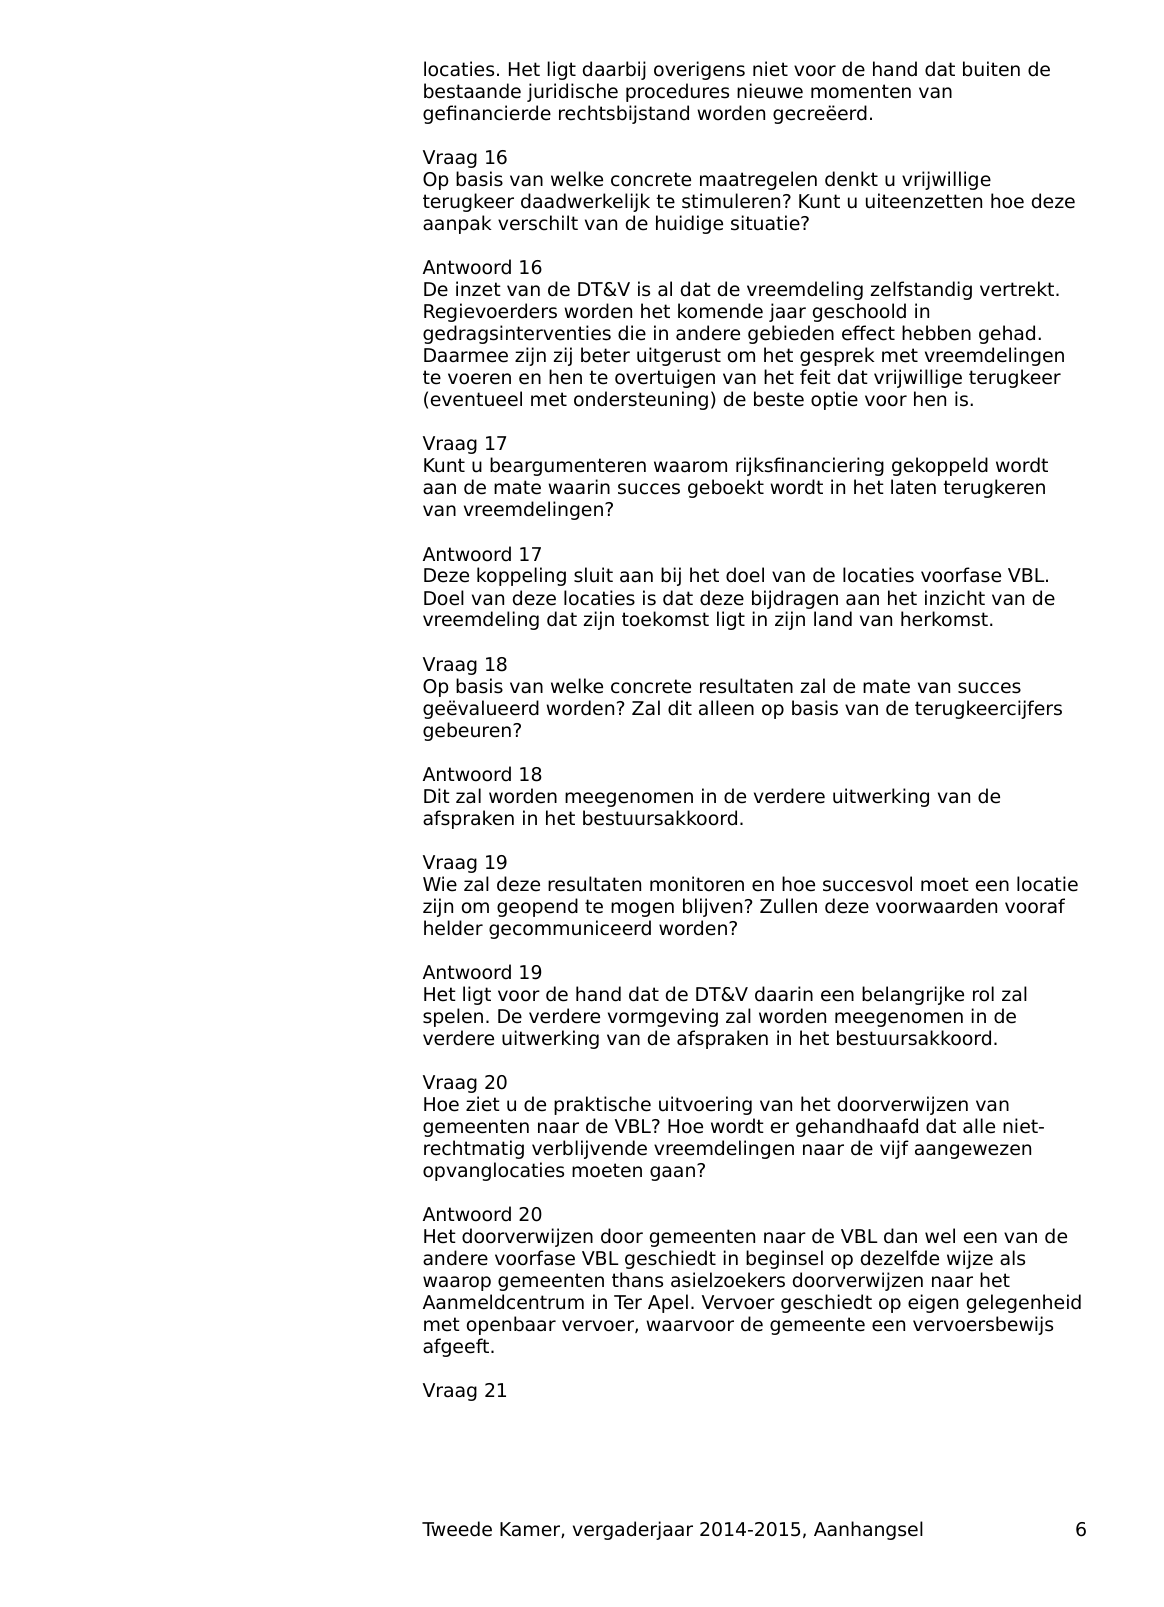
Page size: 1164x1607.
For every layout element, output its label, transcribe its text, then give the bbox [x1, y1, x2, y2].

text Hoe ziet u de praktische uitvoering van het doorverwijzen van gemeenten naar de VBL? Hoe wordt er gehandhaafd dat alle niet-rechtmatig verblijvende vreemdelingen naar de vijf aangewezen opvanglocaties moeten gaan? [422, 1094, 1087, 1182]
text Het doorverwijzen door gemeenten naar de VBL dan wel een van de andere voorfase VBL geschiedt in beginsel op dezelfde wijze als waarop gemeenten thans asielzoekers doorverwijzen naar het Aanmeldcentrum in Ter Apel. Vervoer geschiedt op eigen gelegenheid met openbaar vervoer, waarvoor de gemeente een vervoersbewijs afgeeft. [422, 1226, 1087, 1358]
text Het ligt voor de hand dat de DT&V daarin een belangrijke rol zal spelen. De verdere vormgeving zal worden meegenomen in de verdere uitwerking van de afspraken in het bestuursakkoord. [422, 984, 1087, 1050]
text Antwoord 20 [422, 1204, 1087, 1226]
text Vraag 18 [422, 653, 1087, 676]
text Op basis van welke concrete resultaten zal de mate van succes geëvalueerd worden? Zal dit alleen op basis van de terugkeercijfers gebeuren? [422, 676, 1087, 741]
text Antwoord 18 [422, 764, 1087, 786]
text Antwoord 19 [422, 962, 1087, 984]
text Antwoord 17 [422, 543, 1087, 565]
text Vraag 16 [422, 147, 1087, 169]
text Antwoord 16 [422, 257, 1087, 279]
text Op basis van welke concrete maatregelen denkt u vrijwillige terugkeer daadwerkelijk te stimuleren? Kunt u uiteenzetten hoe deze aanpak verschilt van de huidige situatie? [422, 169, 1087, 235]
text De inzet van de DT&V is al dat de vreemdeling zelfstandig vertrekt. Regievoerders worden het komende jaar geschoold in gedragsinterventies die in andere gebieden effect hebben gehad. Daarmee zijn zij beter uitgerust om het gesprek met vreemdelingen te voeren en hen te overtuigen van het feit dat vrijwillige terugkeer (eventueel met ondersteuning) de beste optie voor hen is. [422, 279, 1087, 411]
text Vraag 21 [422, 1380, 1087, 1402]
text Vraag 17 [422, 433, 1087, 455]
text locaties. Het ligt daarbij overigens niet voor de hand dat buiten de bestaande juridische procedures nieuwe momenten van gefinancierde rechtsbijstand worden gecreëerd. [422, 59, 1087, 125]
text Deze koppeling sluit aan bij het doel van de locaties voorfase VBL. Doel van deze locaties is dat deze bijdragen aan het inzicht van de vreemdeling dat zijn toekomst ligt in zijn land van herkomst. [422, 565, 1087, 631]
text Vraag 19 [422, 852, 1087, 874]
text Kunt u beargumenteren waarom rijksfinanciering gekoppeld wordt aan de mate waarin succes geboekt wordt in het laten terugkeren van vreemdelingen? [422, 455, 1087, 521]
text Dit zal worden meegenomen in de verdere uitwerking van de afspraken in het bestuursakkoord. [422, 786, 1087, 829]
text Vraag 20 [422, 1072, 1087, 1094]
text Wie zal deze resultaten monitoren en hoe succesvol moet een locatie zijn om geopend te mogen blijven? Zullen deze voorwaarden vooraf helder gecommuniceerd worden? [422, 874, 1087, 940]
